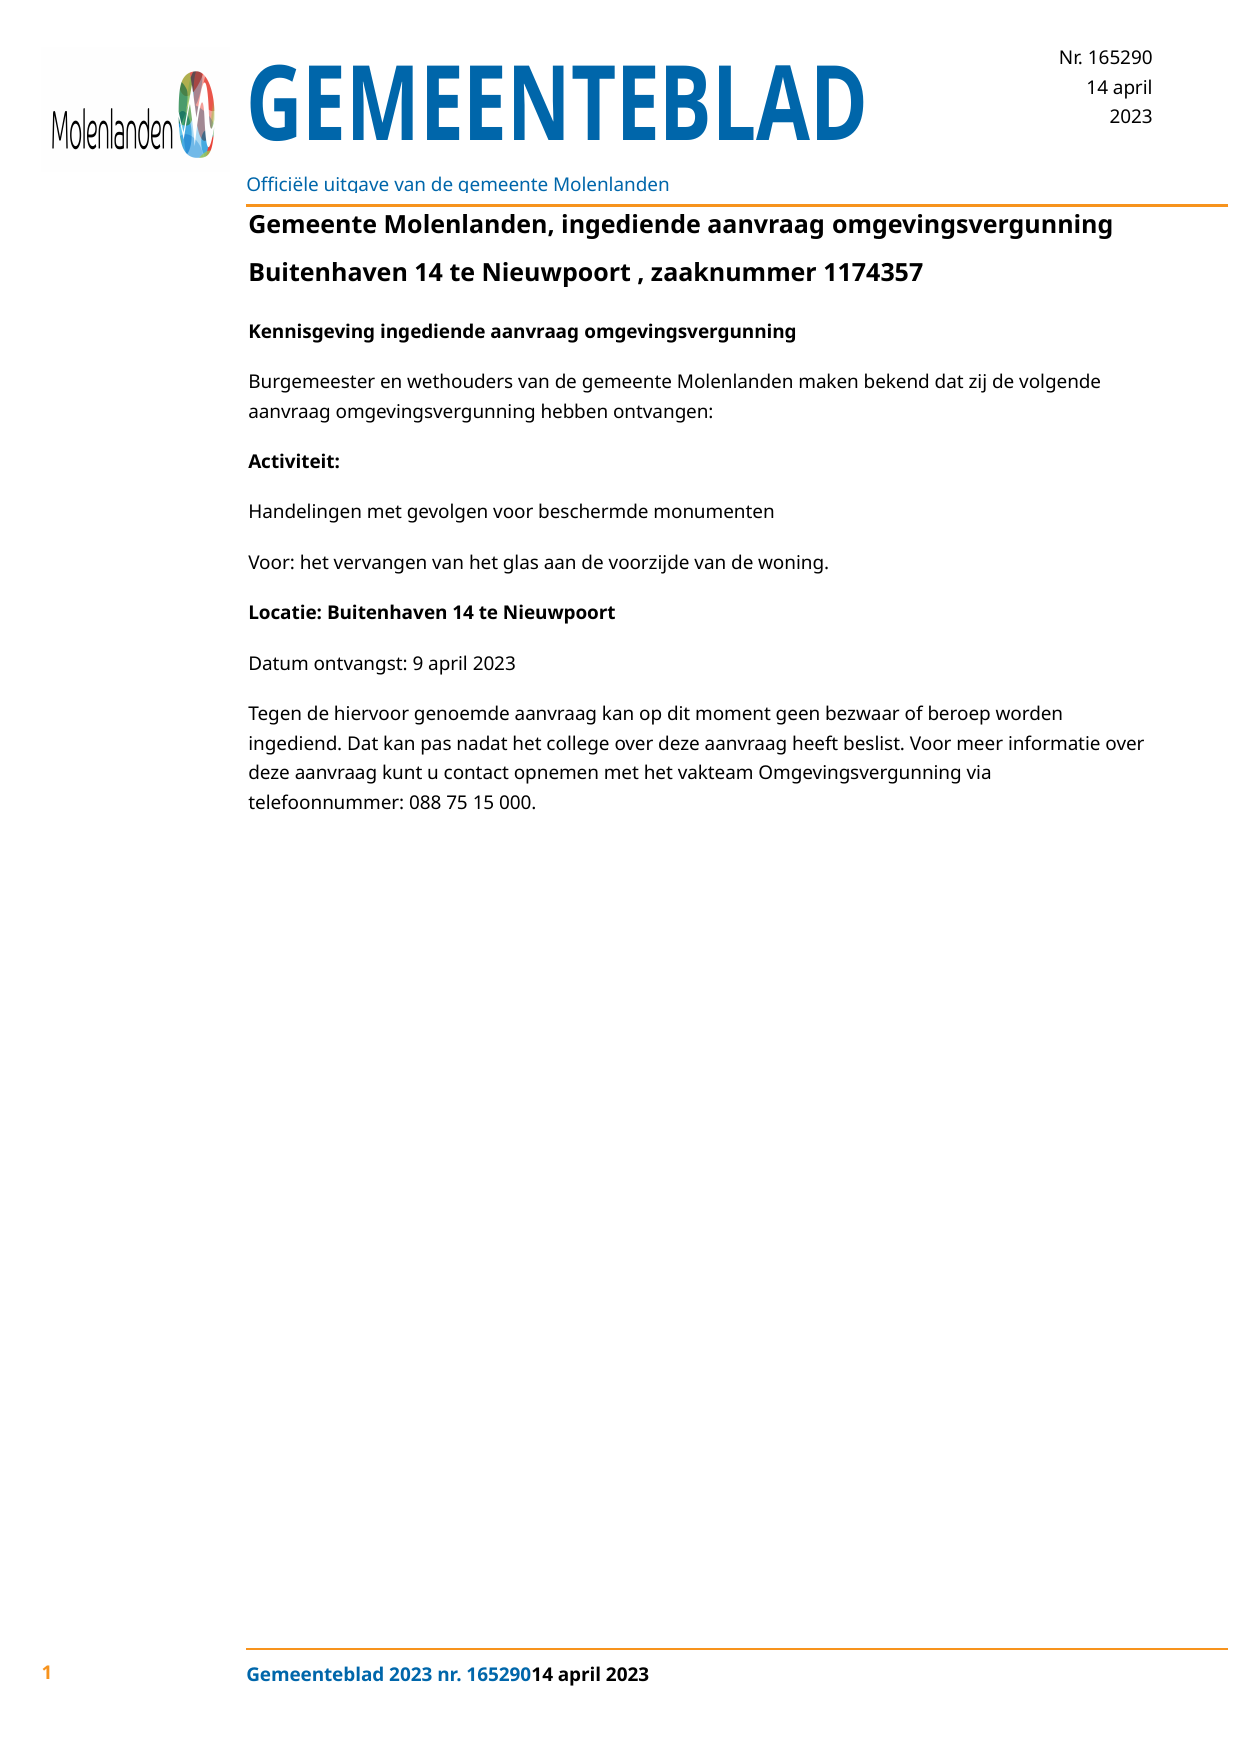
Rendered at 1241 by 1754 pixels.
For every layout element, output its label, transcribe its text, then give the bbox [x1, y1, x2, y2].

text Gemeente Molenlanden, ingediende aanvraag omgevingsvergunning Buitenhaven 14 te Nieuwpoort , zaaknummer 1174357 [248, 207, 1152, 288]
text Kennisgeving ingediende aanvraag omgevingsvergunning [248, 318, 1152, 344]
text Datum ontvangst: 9 april 2023 [248, 650, 1152, 676]
text Activiteit: [248, 448, 1152, 474]
picture [41, 47, 231, 172]
text Voor: het vervangen van het glas aan de voorzijde van de woning. [248, 549, 1152, 575]
text Tegen de hiervoor genoemde aanvraag kan op dit moment geen bezwaar of beroep worden ingediend. Dat kan pas nadat het college over deze aanvraag heeft beslist. Voor meer informatie over deze aanvraag kunt u contact opnemen met het vakteam Omgevingsvergunning via telefoonnummer: 088 75 15 000. [248, 700, 1152, 815]
text Handelingen met gevolgen voor beschermde monumenten [248, 499, 1152, 524]
text Locatie: Buitenhaven 14 te Nieuwpoort [248, 599, 1152, 625]
text Burgemeester en wethouders van de gemeente Molenlanden maken bekend dat zij de volgende aanvraag omgevingsvergunning hebben ontvangen: [248, 368, 1152, 424]
